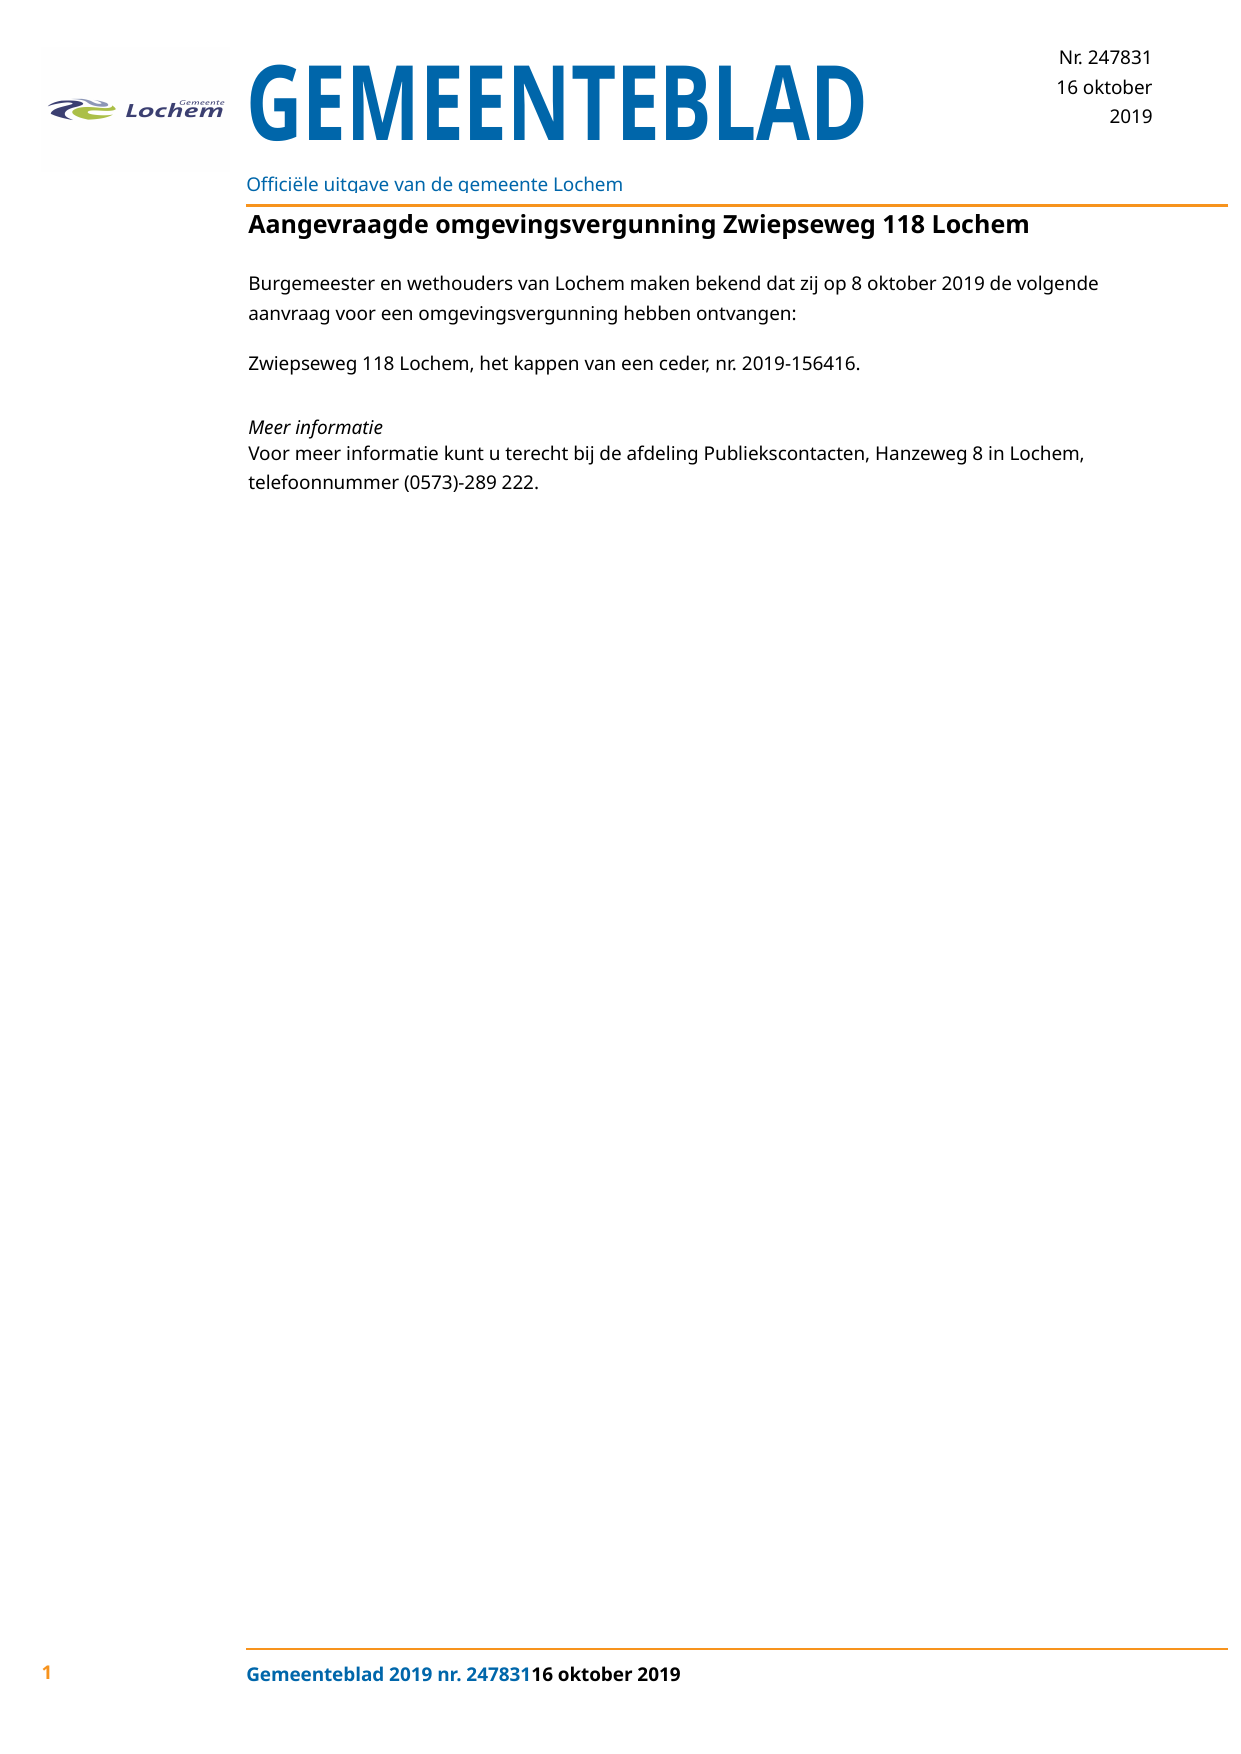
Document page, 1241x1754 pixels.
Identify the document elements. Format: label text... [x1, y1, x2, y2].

picture [41, 47, 231, 172]
text Burgemeester en wethouders van Lochem maken bekend dat zij op 8 oktober 2019 de volgende aanvraag voor een omgevingsvergunning hebben ontvangen: [248, 270, 1152, 326]
text Meer informatie [248, 414, 1152, 440]
text Aangevraagde omgevingsvergunning Zwiepseweg 118 Lochem [248, 207, 1152, 241]
text Zwiepseweg 118 Lochem, het kappen van een ceder, nr. 2019-156416. [248, 350, 1152, 376]
text Voor meer informatie kunt u terecht bij de afdeling Publiekscontacten, Hanzeweg 8 in Lochem, telefoonnummer (0573)-289 222. [248, 440, 1152, 495]
